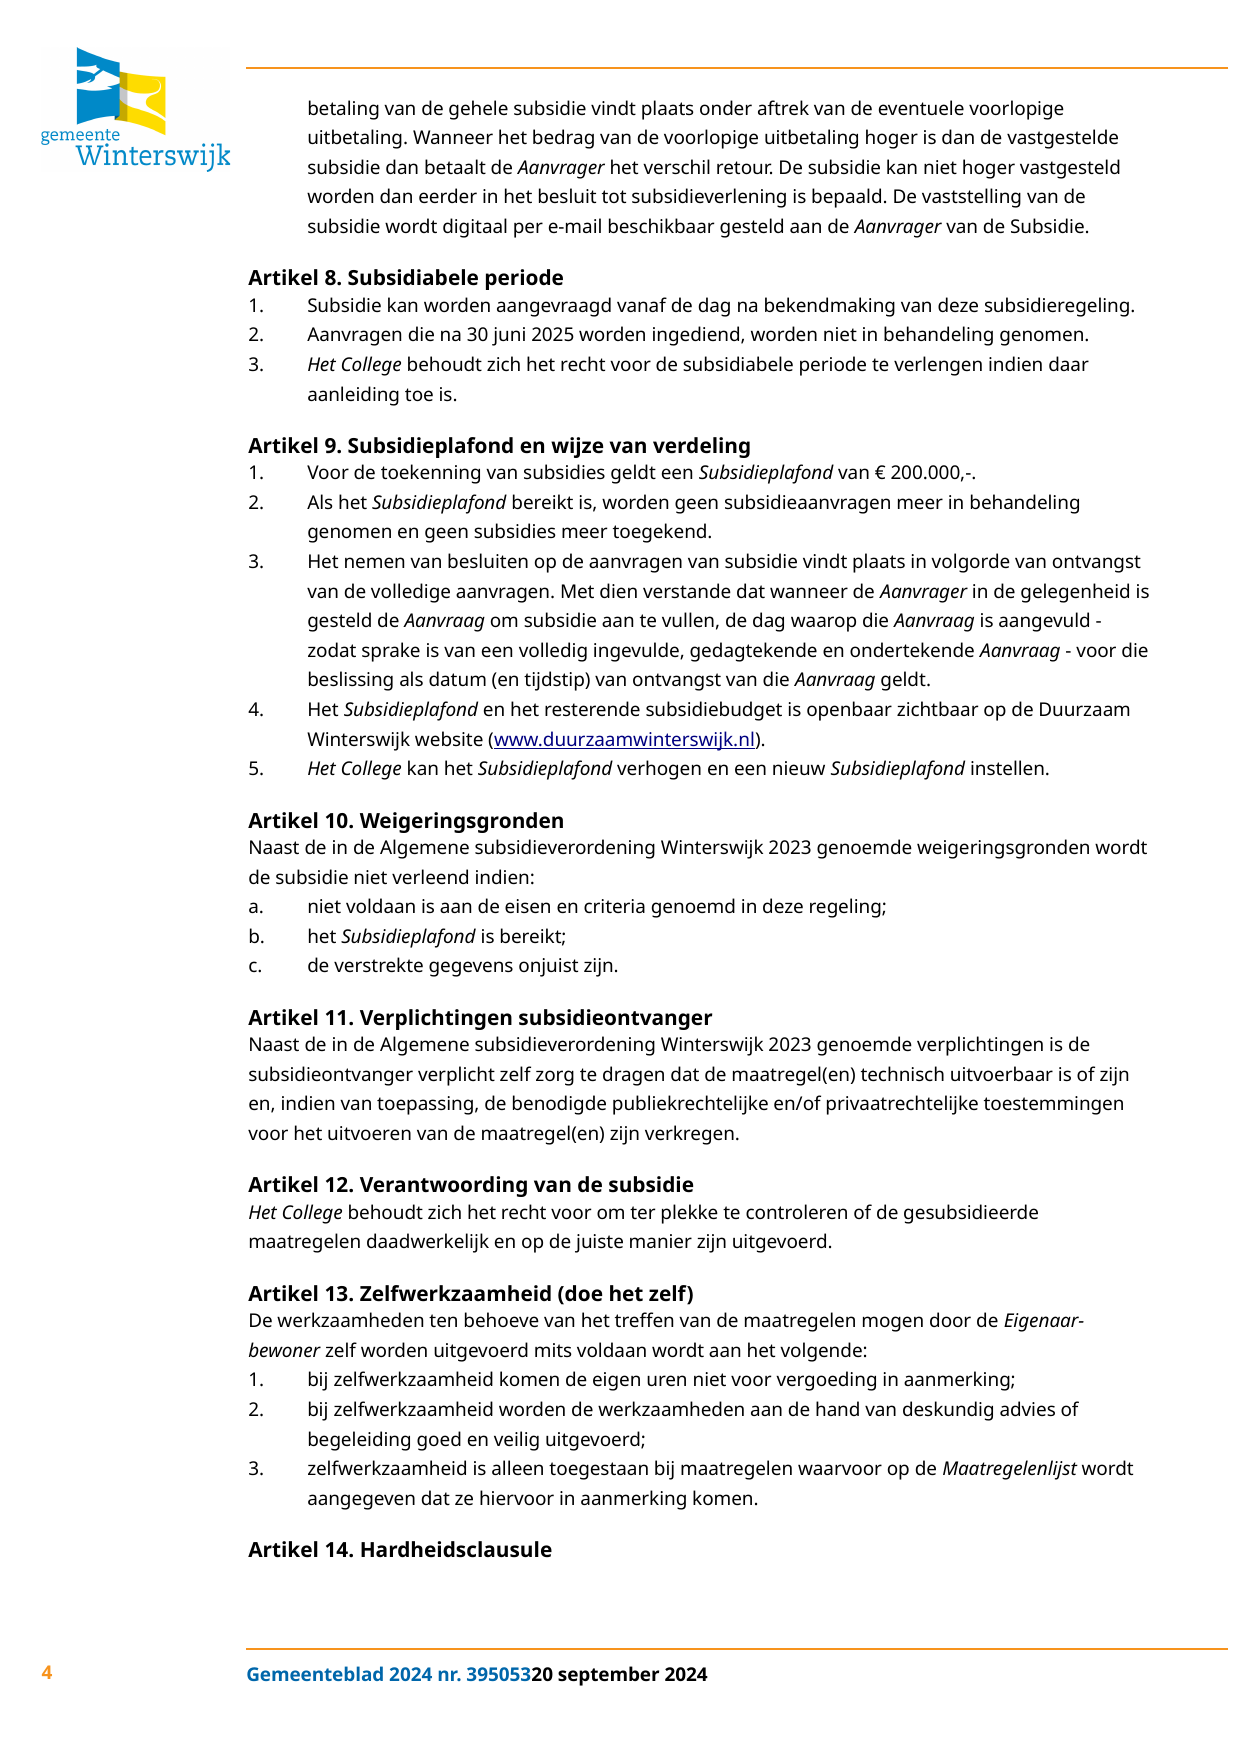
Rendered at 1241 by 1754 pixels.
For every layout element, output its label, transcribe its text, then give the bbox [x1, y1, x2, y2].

list Als het Subsidieplafond bereikt is, worden geen subsidieaanvragen meer in behandeling genomen en geen subsidies meer toegekend. [248, 489, 1152, 544]
text Artikel 14. Hardheidsclausule [248, 1535, 1152, 1564]
list de verstrekte gegevens onjuist zijn. [248, 953, 1152, 978]
list Subsidie kan worden aangevraagd vanaf de dag na bekendmaking van deze subsidieregeling. [248, 292, 1152, 318]
text Het College behoudt zich het recht voor om ter plekke te controleren of de gesubsidieerde maatregelen daadwerkelijk en op de juiste manier zijn uitgevoerd. [248, 1199, 1152, 1254]
list bij zelfwerkzaamheid worden de werkzaamheden aan de hand van deskundig advies of begeleiding goed en veilig uitgevoerd; [248, 1396, 1152, 1452]
picture [41, 47, 231, 172]
list betaling van de gehele subsidie vindt plaats onder aftrek van de eventuele voorlopige uitbetaling. Wanneer het bedrag van de voorlopige uitbetaling hoger is dan de vastgestelde subsidie dan betaalt de Aanvrager het verschil retour. De subsidie kan niet hoger vastgesteld worden dan eerder in het besluit tot subsidieverlening is bepaald. De vaststelling van de subsidie wordt digitaal per e-mail beschikbaar gesteld aan de Aanvrager van de Subsidie. [248, 95, 1152, 239]
list bij zelfwerkzaamheid komen de eigen uren niet voor vergoeding in aanmerking; [248, 1367, 1152, 1392]
list zelfwerkzaamheid is alleen toegestaan bij maatregelen waarvoor op de Maatregelenlijst wordt aangegeven dat ze hiervoor in aanmerking komen. [248, 1455, 1152, 1511]
list Het Subsidieplafond en het resterende subsidiebudget is openbaar zichtbaar op de Duurzaam Winterswijk website (www.duurzaamwinterswijk.nl). [248, 696, 1152, 752]
text Artikel 12. Verantwoording van de subsidie [248, 1171, 1152, 1199]
text Artikel 8. Subsidiabele periode [248, 263, 1152, 292]
list Aanvragen die na 30 juni 2025 worden ingediend, worden niet in behandeling genomen. [248, 322, 1152, 347]
text Artikel 11. Verplichtingen subsidieontvanger [248, 1003, 1152, 1031]
text Naast de in de Algemene subsidieverordening Winterswijk 2023 genoemde weigeringsgronden wordt de subsidie niet verleend indien: [248, 834, 1152, 889]
list Het College kan het Subsidieplafond verhogen en een nieuw Subsidieplafond instellen. [248, 755, 1152, 781]
text Artikel 10. Weigeringsgronden [248, 806, 1152, 834]
text De werkzaamheden ten behoeve van het treffen van de maatregelen mogen door de Eigenaar-bewoner zelf worden uitgevoerd mits voldaan wordt aan het volgende: [248, 1307, 1152, 1363]
list Het nemen van besluiten op de aanvragen van subsidie vindt plaats in volgorde van ontvangst van de volledige aanvragen. Met dien verstande dat wanneer de Aanvrager in de gelegenheid is gesteld de Aanvraag om subsidie aan te vullen, de dag waarop die Aanvraag is aangevuld - zodat sprake is van een volledig ingevulde, gedagtekende en ondertekende Aanvraag - voor die beslissing als datum (en tijdstip) van ontvangst van die Aanvraag geldt. [248, 548, 1152, 692]
text Naast de in de Algemene subsidieverordening Winterswijk 2023 genoemde verplichtingen is de subsidieontvanger verplicht zelf zorg te dragen dat de maatregel(en) technisch uitvoerbaar is of zijn en, indien van toepassing, de benodigde publiekrechtelijke en/of privaatrechtelijke toestemmingen voor het uitvoeren van de maatregel(en) zijn verkregen. [248, 1031, 1152, 1146]
list het Subsidieplafond is bereikt; [248, 923, 1152, 949]
list Het College behoudt zich het recht voor de subsidiabele periode te verlengen indien daar aanleiding toe is. [248, 351, 1152, 406]
list niet voldaan is aan de eisen en criteria genoemd in deze regeling; [248, 893, 1152, 919]
text Artikel 9. Subsidieplafond en wijze van verdeling [248, 431, 1152, 459]
text Artikel 13. Zelfwerkzaamheid (doe het zelf) [248, 1279, 1152, 1307]
picture [225, 153, 231, 162]
list Voor de toekenning van subsidies geldt een Subsidieplafond van € 200.000,-. [248, 459, 1152, 485]
